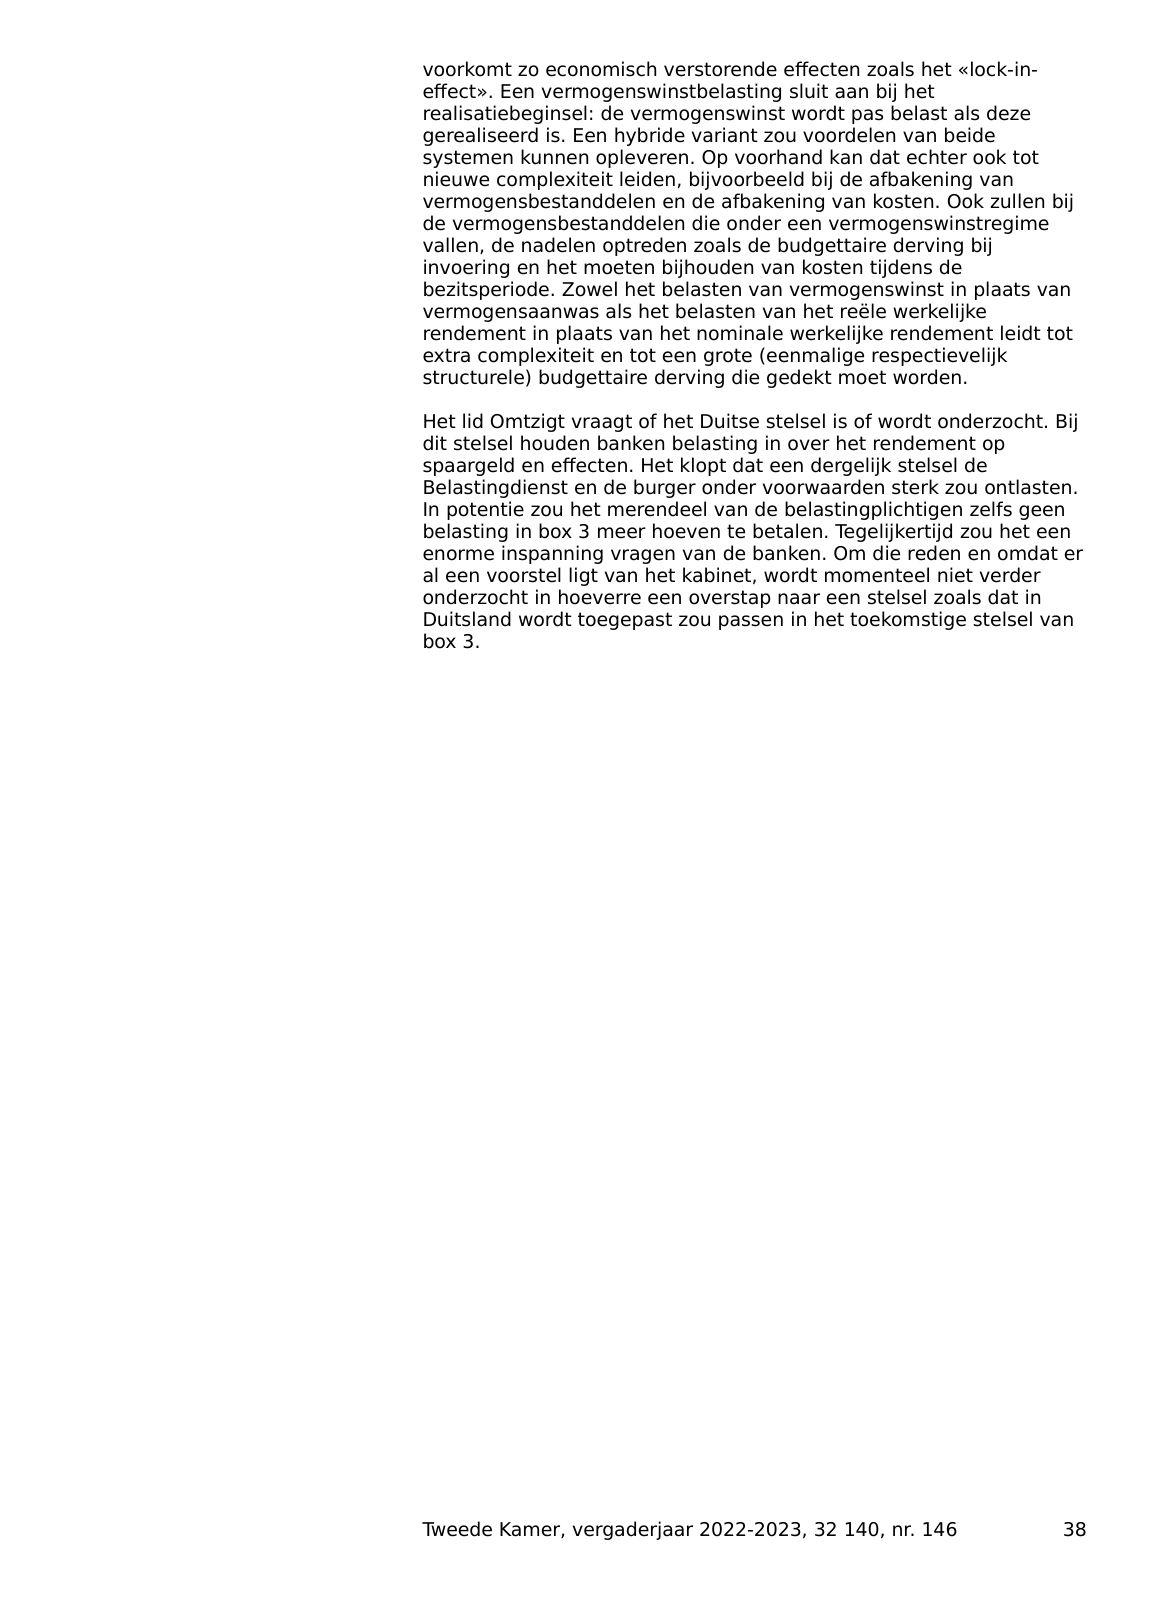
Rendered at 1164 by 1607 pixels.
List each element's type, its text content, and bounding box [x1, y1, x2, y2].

text voorkomt zo economisch verstorende effecten zoals het «lock-in-effect». Een vermogenswinstbelasting sluit aan bij het realisatiebeginsel: de vermogenswinst wordt pas belast als deze gerealiseerd is. Een hybride variant zou voordelen van beide systemen kunnen opleveren. Op voorhand kan dat echter ook tot nieuwe complexiteit leiden, bijvoorbeeld bij de afbakening van vermogensbestanddelen en de afbakening van kosten. Ook zullen bij de vermogensbestanddelen die onder een vermogenswinstregime vallen, de nadelen optreden zoals de budgettaire derving bij invoering en het moeten bijhouden van kosten tijdens de bezitsperiode. Zowel het belasten van vermogenswinst in plaats van vermogensaanwas als het belasten van het reële werkelijke rendement in plaats van het nominale werkelijke rendement leidt tot extra complexiteit en tot een grote (eenmalige respectievelijk structurele) budgettaire derving die gedekt moet worden. [422, 59, 1087, 389]
text Het lid Omtzigt vraagt of het Duitse stelsel is of wordt onderzocht. Bij dit stelsel houden banken belasting in over het rendement op spaargeld en effecten. Het klopt dat een dergelijk stelsel de Belastingdienst en de burger onder voorwaarden sterk zou ontlasten. In potentie zou het merendeel van de belastingplichtigen zelfs geen belasting in box 3 meer hoeven te betalen. Tegelijkertijd zou het een enorme inspanning vragen van de banken. Om die reden en omdat er al een voorstel ligt van het kabinet, wordt momenteel niet verder onderzocht in hoeverre een overstap naar een stelsel zoals dat in Duitsland wordt toegepast zou passen in het toekomstige stelsel van box 3. [422, 411, 1087, 653]
